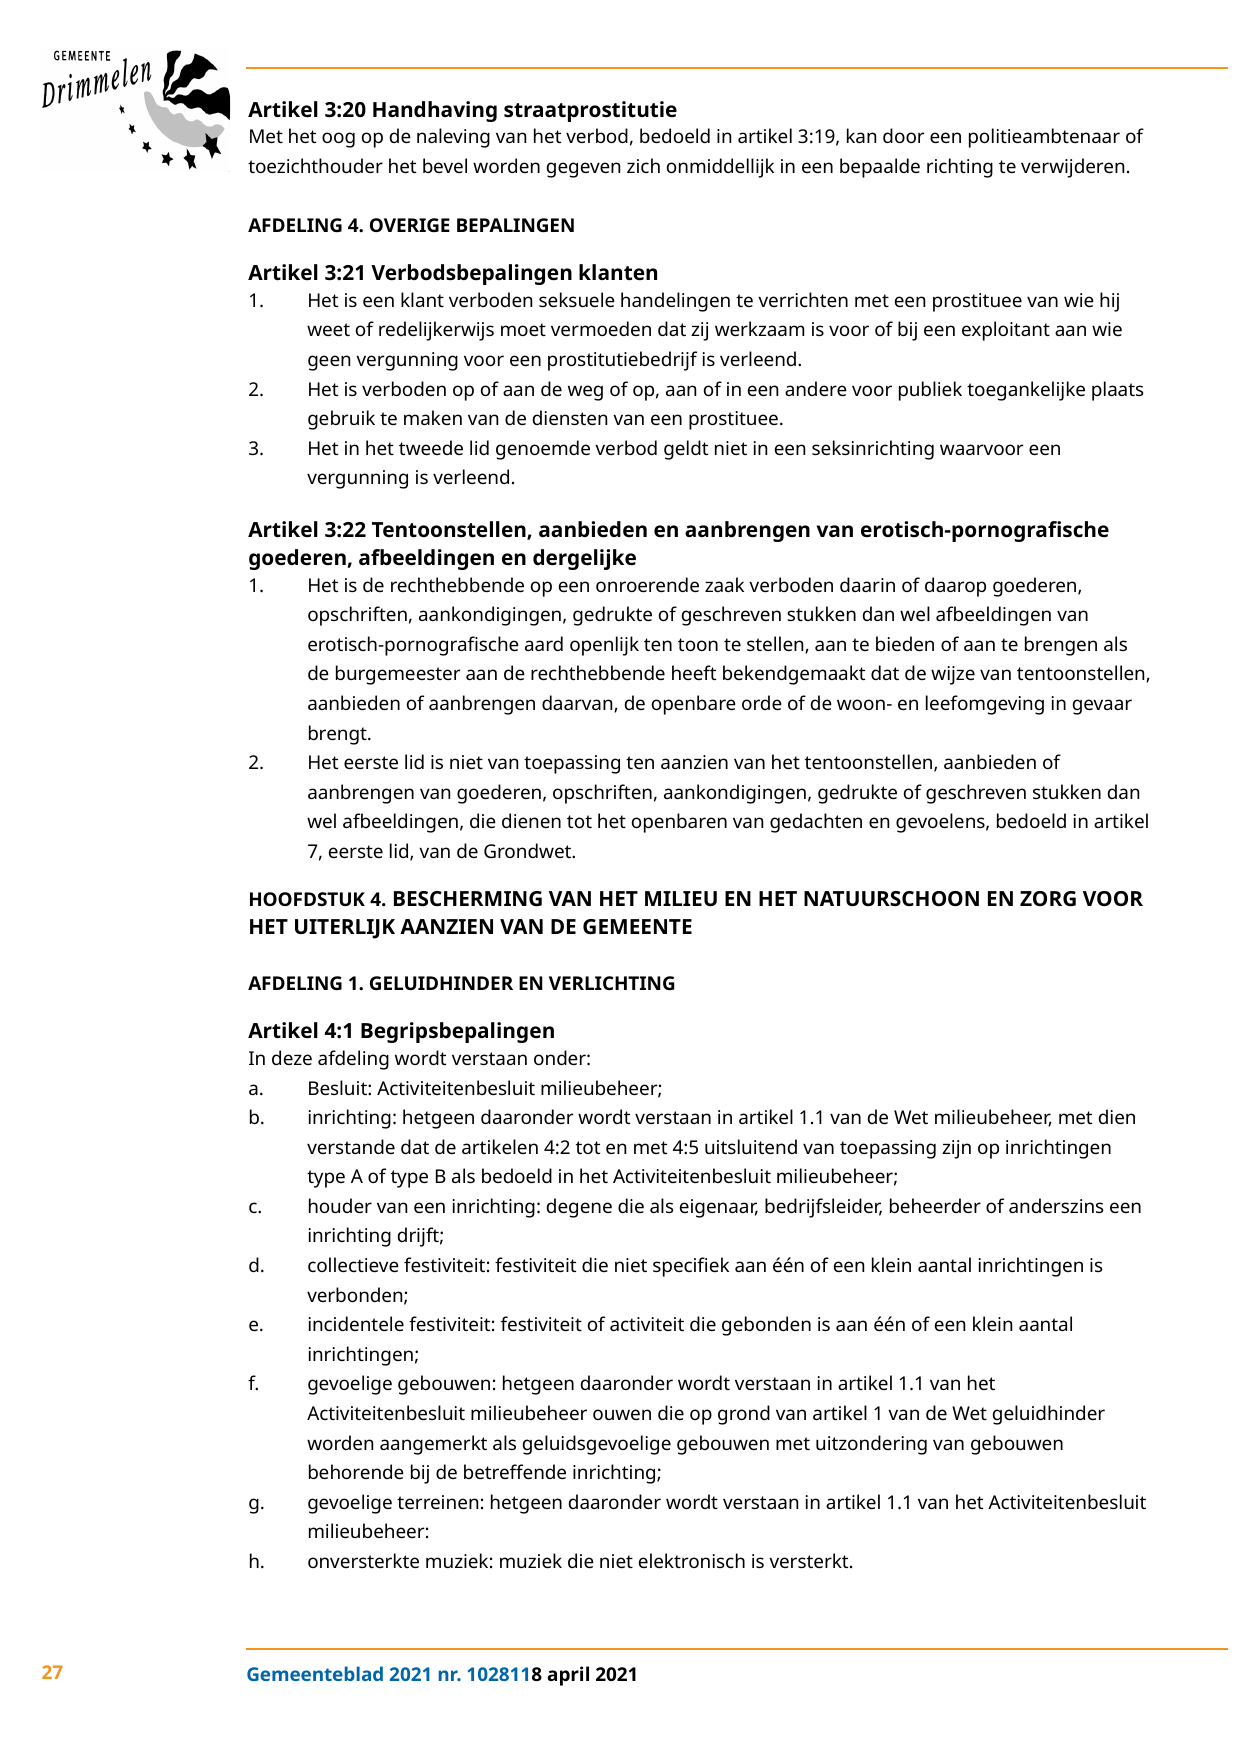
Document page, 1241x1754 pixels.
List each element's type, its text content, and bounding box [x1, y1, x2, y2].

list collectieve festiviteit: festiviteit die niet specifiek aan één of een klein aantal inrichtingen is verbonden; [248, 1252, 1152, 1307]
list Het is de rechthebbende op een onroerende zaak verboden daarin of daarop goederen, opschriften, aankondigingen, gedrukte of geschreven stukken dan wel afbeeldingen van erotisch-pornografische aard openlijk ten toon te stellen, aan te bieden of aan te brengen als de burgemeester aan de rechthebbende heeft bekendgemaakt dat de wijze van tentoonstellen, aanbieden of aanbrengen daarvan, de openbare orde of de woon- en leefomgeving in gevaar brengt. [248, 572, 1152, 745]
text Met het oog op de naleving van het verbod, bedoeld in artikel 3:19, kan door een politieambtenaar of toezichthouder het bevel worden gegeven zich onmiddellijk in een bepaalde richting te verwijderen. [248, 123, 1152, 178]
list incidentele festiviteit: festiviteit of activiteit die gebonden is aan één of een klein aantal inrichtingen; [248, 1311, 1152, 1367]
list onversterkte muziek: muziek die niet elektronisch is versterkt. [248, 1548, 1152, 1574]
list Het in het tweede lid genoemde verbod geldt niet in een seksinrichting waarvoor een vergunning is verleend. [248, 435, 1152, 490]
text Artikel 3:22 Tentoonstellen, aanbieden en aanbrengen van erotisch-pornografische goederen, afbeeldingen en dergelijke [248, 515, 1152, 572]
text AFDELING 4. OVERIGE BEPALINGEN [248, 212, 1152, 238]
list Het is verboden op of aan de weg of op, aan of in een andere voor publiek toegankelijke plaats gebruik te maken van de diensten van een prostituee. [248, 376, 1152, 431]
list Besluit: Activiteitenbesluit milieubeheer; [248, 1075, 1152, 1100]
list Het eerste lid is niet van toepassing ten aanzien van het tentoonstellen, aanbieden of aanbrengen van goederen, opschriften, aankondigingen, gedrukte of geschreven stukken dan wel afbeeldingen, die dienen tot het openbaren van gedachten en gevoelens, bedoeld in artikel 7, eerste lid, van de Grondwet. [248, 749, 1152, 864]
text In deze afdeling wordt verstaan onder: [248, 1045, 1152, 1071]
picture [41, 47, 231, 172]
list houder van een inrichting: degene die als eigenaar, bedrijfsleider, beheerder of anderszins een inrichting drijft; [248, 1193, 1152, 1248]
list gevoelige terreinen: hetgeen daaronder wordt verstaan in artikel 1.1 van het Activiteitenbesluit milieubeheer: [248, 1489, 1152, 1544]
text AFDELING 1. GELUIDHINDER EN VERLICHTING [248, 970, 1152, 996]
list Het is een klant verboden seksuele handelingen te verrichten met een prostituee van wie hij weet of redelijkerwijs moet vermoeden dat zij werkzaam is voor of bij een exploitant aan wie geen vergunning voor een prostitutiebedrijf is verleend. [248, 287, 1152, 372]
text Artikel 3:20 Handhaving straatprostitutie [248, 95, 1152, 123]
text Artikel 4:1 Begripsbepalingen [248, 1017, 1152, 1045]
list inrichting: hetgeen daaronder wordt verstaan in artikel 1.1 van de Wet milieubeheer, met dien verstande dat de artikelen 4:2 tot en met 4:5 uitsluitend van toepassing zijn op inrichtingen type A of type B als bedoeld in het Activiteitenbesluit milieubeheer; [248, 1104, 1152, 1189]
list gevoelige gebouwen: hetgeen daaronder wordt verstaan in artikel 1.1 van het Activiteitenbesluit milieubeheer ouwen die op grond van artikel 1 van de Wet geluidhinder worden aangemerkt als geluidsgevoelige gebouwen met uitzondering van gebouwen behorende bij de betreffende inrichting; [248, 1371, 1152, 1485]
text Artikel 3:21 Verbodsbepalingen klanten [248, 258, 1152, 287]
text HOOFDSTUK 4. BESCHERMING VAN HET MILIEU EN HET NATUURSCHOON EN ZORG VOOR HET UITERLIJK AANZIEN VAN DE GEMEENTE [248, 884, 1152, 941]
